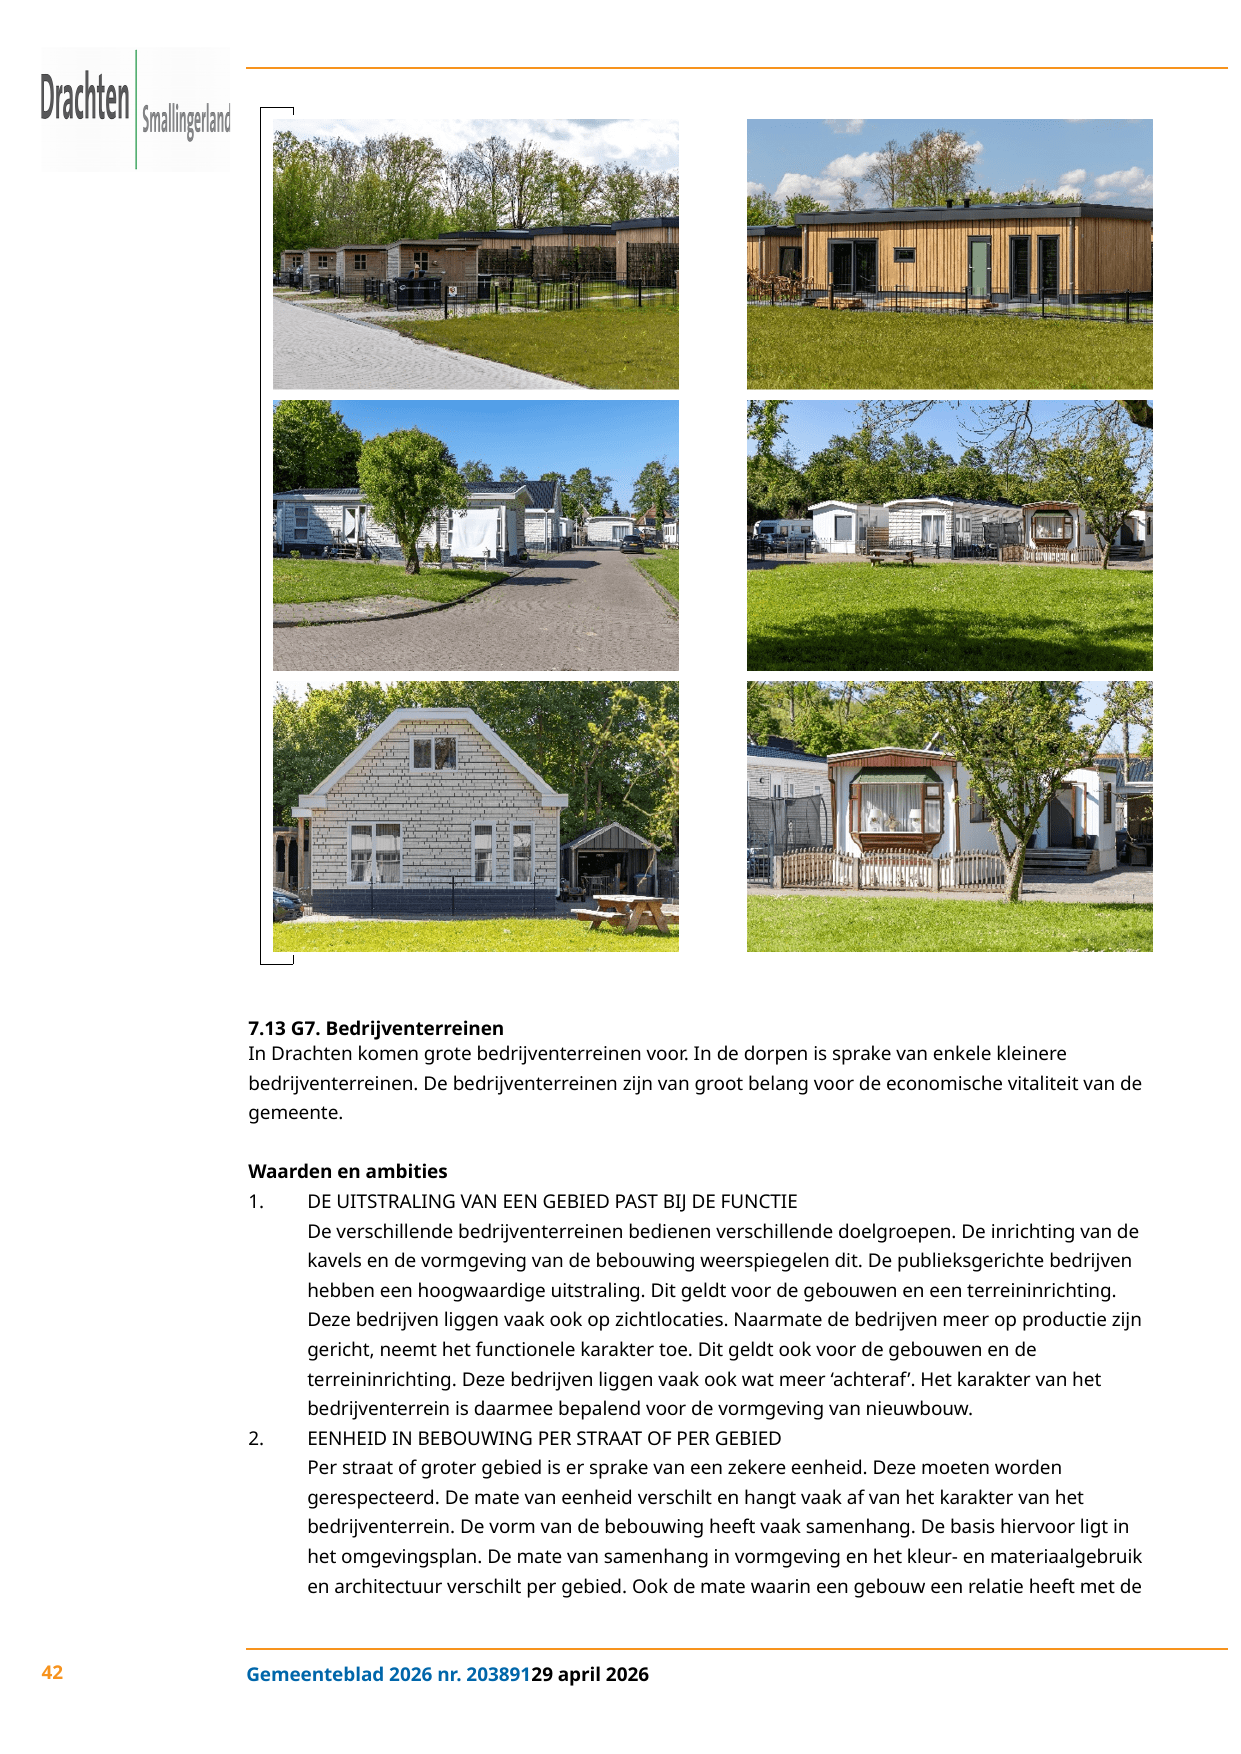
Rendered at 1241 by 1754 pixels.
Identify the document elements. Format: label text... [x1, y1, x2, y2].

list DE UITSTRALING VAN EEN GEBIED PAST BIJ DE FUNCTIE [248, 1188, 1152, 1214]
text Waarden en ambities [248, 1159, 1152, 1184]
list Per straat of groter gebied is er sprake van een zekere eenheid. Deze moeten worden gerespecteerd. De mate van eenheid verschilt en hangt vaak af van het karakter van het bedrijventerrein. De vorm van de bebouwing heeft vaak samenhang. De basis hiervoor ligt in het omgevingsplan. De mate van samenhang in vormgeving en het kleur- en materiaalgebruik en architectuur verschilt per gebied. Ook de mate waarin een gebouw een relatie heeft met de [248, 1454, 1152, 1599]
text In Drachten komen grote bedrijventerreinen voor. In de dorpen is sprake van enkele kleinere bedrijventerreinen. De bedrijventerreinen zijn van groot belang voor de economische vitaliteit van de gemeente. [248, 1040, 1152, 1125]
list EENHEID IN BEBOUWING PER STRAAT OF PER GEBIED [248, 1425, 1152, 1451]
picture [41, 47, 231, 172]
picture [268, 115, 1155, 955]
text 7.13 G7. Bedrijventerreinen [248, 1015, 1152, 1040]
list De verschillende bedrijventerreinen bedienen verschillende doelgroepen. De inrichting van de kavels en de vormgeving van de bebouwing weerspiegelen dit. De publieksgerichte bedrijven hebben een hoogwaardige uitstraling. Dit geldt voor de gebouwen en een terreininrichting. Deze bedrijven liggen vaak ook op zichtlocaties. Naarmate de bedrijven meer op productie zijn gericht, neemt het functionele karakter toe. Dit geldt ook voor de gebouwen en de terreininrichting. Deze bedrijven liggen vaak ook wat meer ‘achteraf’. Het karakter van het bedrijventerrein is daarmee bepalend voor de vormgeving van nieuwbouw. [248, 1218, 1152, 1421]
